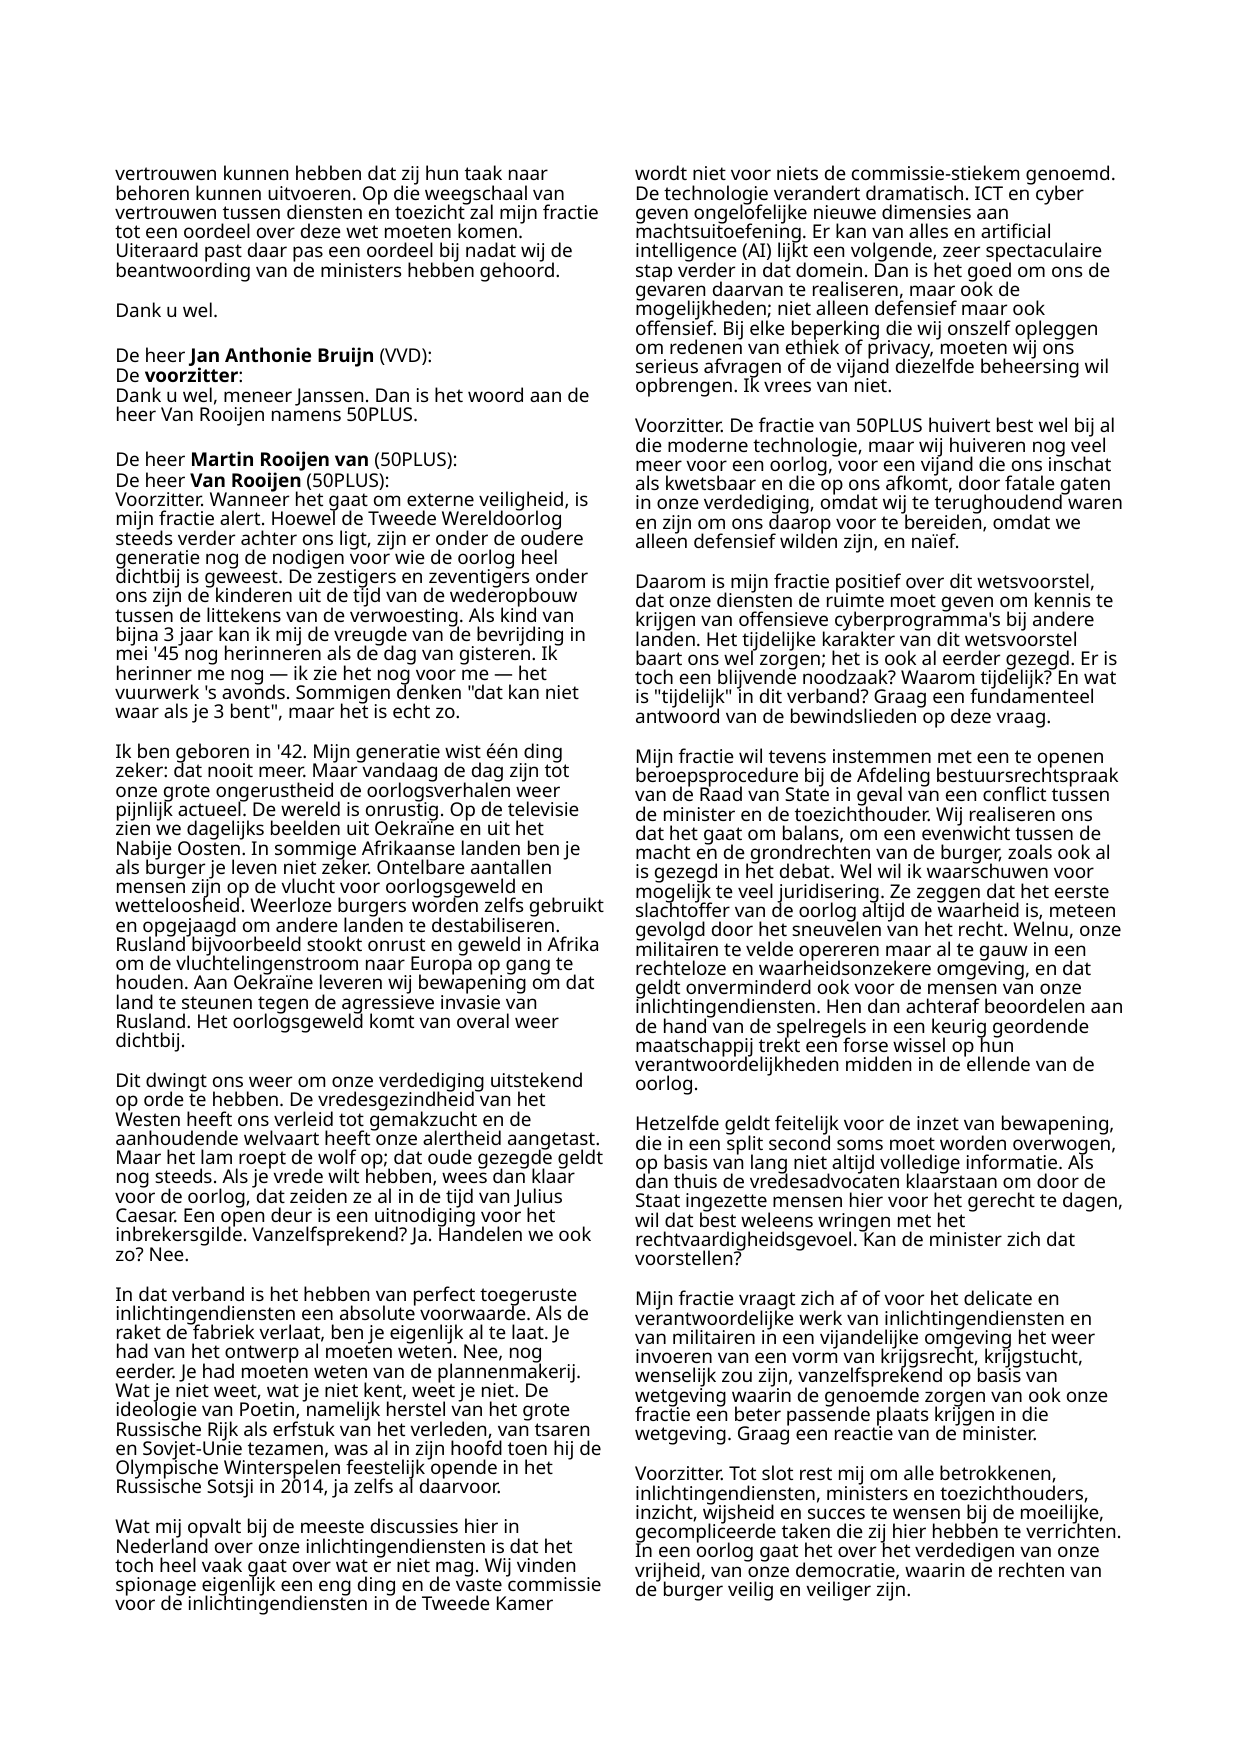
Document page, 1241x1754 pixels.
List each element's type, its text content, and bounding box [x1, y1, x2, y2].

text Voorzitter. De fractie van 50PLUS huivert best wel bij al die moderne technologie, maar wij huiveren nog veel meer voor een oorlog, voor een vijand die ons inschat als kwetsbaar en die op ons afkomt, door fatale gaten in onze verdediging, omdat wij te terughoudend waren en zijn om ons daarop voor te bereiden, omdat we alleen defensief wilden zijn, en naïef. [635, 417, 1125, 552]
text vertrouwen kunnen hebben dat zij hun taak naar behoren kunnen uitvoeren. Op die weegschaal van vertrouwen tussen diensten en toezicht zal mijn fractie tot een oordeel over deze wet moeten komen. Uiteraard past daar pas een oordeel bij nadat wij de beantwoording van de ministers hebben gehoord. [115, 165, 605, 281]
text Mijn fractie wil tevens instemmen met een te openen beroepsprocedure bij de Afdeling bestuursrechtspraak van de Raad van State in geval van een conflict tussen de minister en de toezichthouder. Wij realiseren ons dat het gaat om balans, om een evenwicht tussen de macht en de grondrechten van de burger, zoals ook al is gezegd in het debat. Wel wil ik waarschuwen voor mogelijk te veel juridisering. Ze zeggen dat het eerste slachtoffer van de oorlog altijd de waarheid is, meteen gevolgd door het sneuvelen van het recht. Welnu, onze militairen te velde opereren maar al te gauw in een rechteloze en waarheidsonzekere omgeving, en dat geldt onverminderd ook voor de mensen van onze inlichtingendiensten. Hen dan achteraf beoordelen aan de hand van de spelregels in een keurig geordende maatschappij trekt een forse wissel op hun verantwoordelijkheden midden in de ellende van de oorlog. [635, 748, 1125, 1095]
text In dat verband is het hebben van perfect toegeruste inlichtingendiensten een absolute voorwaarde. Als de raket de fabriek verlaat, ben je eigenlijk al te laat. Je had van het ontwerp al moeten weten. Nee, nog eerder. Je had moeten weten van de plannenmakerij. Wat je niet weet, wat je niet kent, weet je niet. De ideologie van Poetin, namelijk herstel van het grote Russische Rijk als erfstuk van het verleden, van tsaren en Sovjet-Unie tezamen, was al in zijn hoofd toen hij de Olympische Winterspelen feestelijk opende in het Russische Sotsji in 2014, ja zelfs al daarvoor. [115, 1286, 605, 1498]
text De heer Martin Rooijen van (50PLUS): [115, 446, 605, 472]
text Voorzitter. Wanneer het gaat om externe veiligheid, is mijn fractie alert. Hoewel de Tweede Wereldoorlog steeds verder achter ons ligt, zijn er onder de oudere generatie nog de nodigen voor wie de oorlog heel dichtbij is geweest. De zestigers en zeventigers onder ons zijn de kinderen uit de tijd van de wederopbouw tussen de littekens van de verwoesting. Als kind van bijna 3 jaar kan ik mij de vreugde van de bevrijding in mei '45 nog herinneren als de dag van gisteren. Ik herinner me nog — ik zie het nog voor me — het vuurwerk 's avonds. Sommigen denken "dat kan niet waar als je 3 bent", maar het is echt zo. [115, 491, 605, 722]
text De heer Jan Anthonie Bruijn (VVD): [115, 342, 605, 367]
text Dit dwingt ons weer om onze verdediging uitstekend op orde te hebben. De vredesgezindheid van het Westen heeft ons verleid tot gemakzucht en de aanhoudende welvaart heeft onze alertheid aangetast. Maar het lam roept de wolf op; dat oude gezegde geldt nog steeds. Als je vrede wilt hebben, wees dan klaar voor de oorlog, dat zeiden ze al in de tijd van Julius Caesar. Een open deur is een uitnodiging voor het inbrekersgilde. Vanzelfsprekend? Ja. Handelen we ook zo? Nee. [115, 1072, 605, 1265]
text De voorzitter: [115, 367, 605, 387]
text Mijn fractie vraagt zich af of voor het delicate en verantwoordelijke werk van inlichtingendiensten en van militairen in een vijandelijke omgeving het weer invoeren van een vorm van krijgsrecht, krijgstucht, wenselijk zou zijn, vanzelfsprekend op basis van wetgeving waarin de genoemde zorgen van ook onze fractie een beter passende plaats krijgen in die wetgeving. Graag een reactie van de minister. [635, 1290, 1125, 1444]
text Voorzitter. Tot slot rest mij om alle betrokkenen, inlichtingendiensten, ministers en toezichthouders, inzicht, wijsheid en succes te wensen bij de moeilijke, gecompliceerde taken die zij hier hebben te verrichten. In een oorlog gaat het over het verdedigen van onze vrijheid, van onze democratie, waarin de rechten van de burger veilig en veiliger zijn. [635, 1465, 1125, 1600]
text Dank u wel, meneer Janssen. Dan is het woord aan de heer Van Rooijen namens 50PLUS. [115, 387, 605, 425]
text Daarom is mijn fractie positief over dit wetsvoorstel, dat onze diensten de ruimte moet geven om kennis te krijgen van offensieve cyberprogramma's bij andere landen. Het tijdelijke karakter van dit wetsvoorstel baart ons wel zorgen; het is ook al eerder gezegd. Er is toch een blijvende noodzaak? Waarom tijdelijk? En wat is "tijdelijk" in dit verband? Graag een fundamenteel antwoord van de bewindslieden op deze vraag. [635, 573, 1125, 727]
text De heer Van Rooijen (50PLUS): [115, 472, 605, 491]
text Ik ben geboren in '42. Mijn generatie wist één ding zeker: dat nooit meer. Maar vandaag de dag zijn tot onze grote ongerustheid de oorlogsverhalen weer pijnlijk actueel. De wereld is onrustig. Op de televisie zien we dagelijks beelden uit Oekraïne en uit het Nabije Oosten. In sommige Afrikaanse landen ben je als burger je leven niet zeker. Ontelbare aantallen mensen zijn op de vlucht voor oorlogsgeweld en wetteloosheid. Weerloze burgers worden zelfs gebruikt en opgejaagd om andere landen te destabiliseren. Rusland bijvoorbeeld stookt onrust en geweld in Afrika om de vluchtelingenstroom naar Europa op gang te houden. Aan Oekraïne leveren wij bewapening om dat land te steunen tegen de agressieve invasie van Rusland. Het oorlogsgeweld komt van overal weer dichtbij. [115, 743, 605, 1051]
text Wat mij opvalt bij de meeste discussies hier in Nederland over onze inlichtingendiensten is dat het toch heel vaak gaat over wat er niet mag. Wij vinden spionage eigenlijk een eng ding en de vaste commissie voor de inlichtingendiensten in de Tweede Kamer [115, 1518, 605, 1615]
text Hetzelfde geldt feitelijk voor de inzet van bewapening, die in een split second soms moet worden overwogen, op basis van lang niet altijd volledige informatie. Als dan thuis de vredesadvocaten klaarstaan om door de Staat ingezette mensen hier voor het gerecht te dagen, wil dat best weleens wringen met het rechtvaardigheidsgevoel. Kan de minister zich dat voorstellen? [635, 1115, 1125, 1269]
text Dank u wel. [115, 302, 605, 321]
text wordt niet voor niets de commissie-stiekem genoemd. De technologie verandert dramatisch. ICT en cyber geven ongelofelijke nieuwe dimensies aan machtsuitoefening. Er kan van alles en artificial intelligence (AI) lijkt een volgende, zeer spectaculaire stap verder in dat domein. Dan is het goed om ons de gevaren daarvan te realiseren, maar ook de mogelijkheden; niet alleen defensief maar ook offensief. Bij elke beperking die wij onszelf opleggen om redenen van ethiek of privacy, moeten wij ons serieus afvragen of de vijand diezelfde beheersing wil opbrengen. Ik vrees van niet. [635, 165, 1125, 397]
